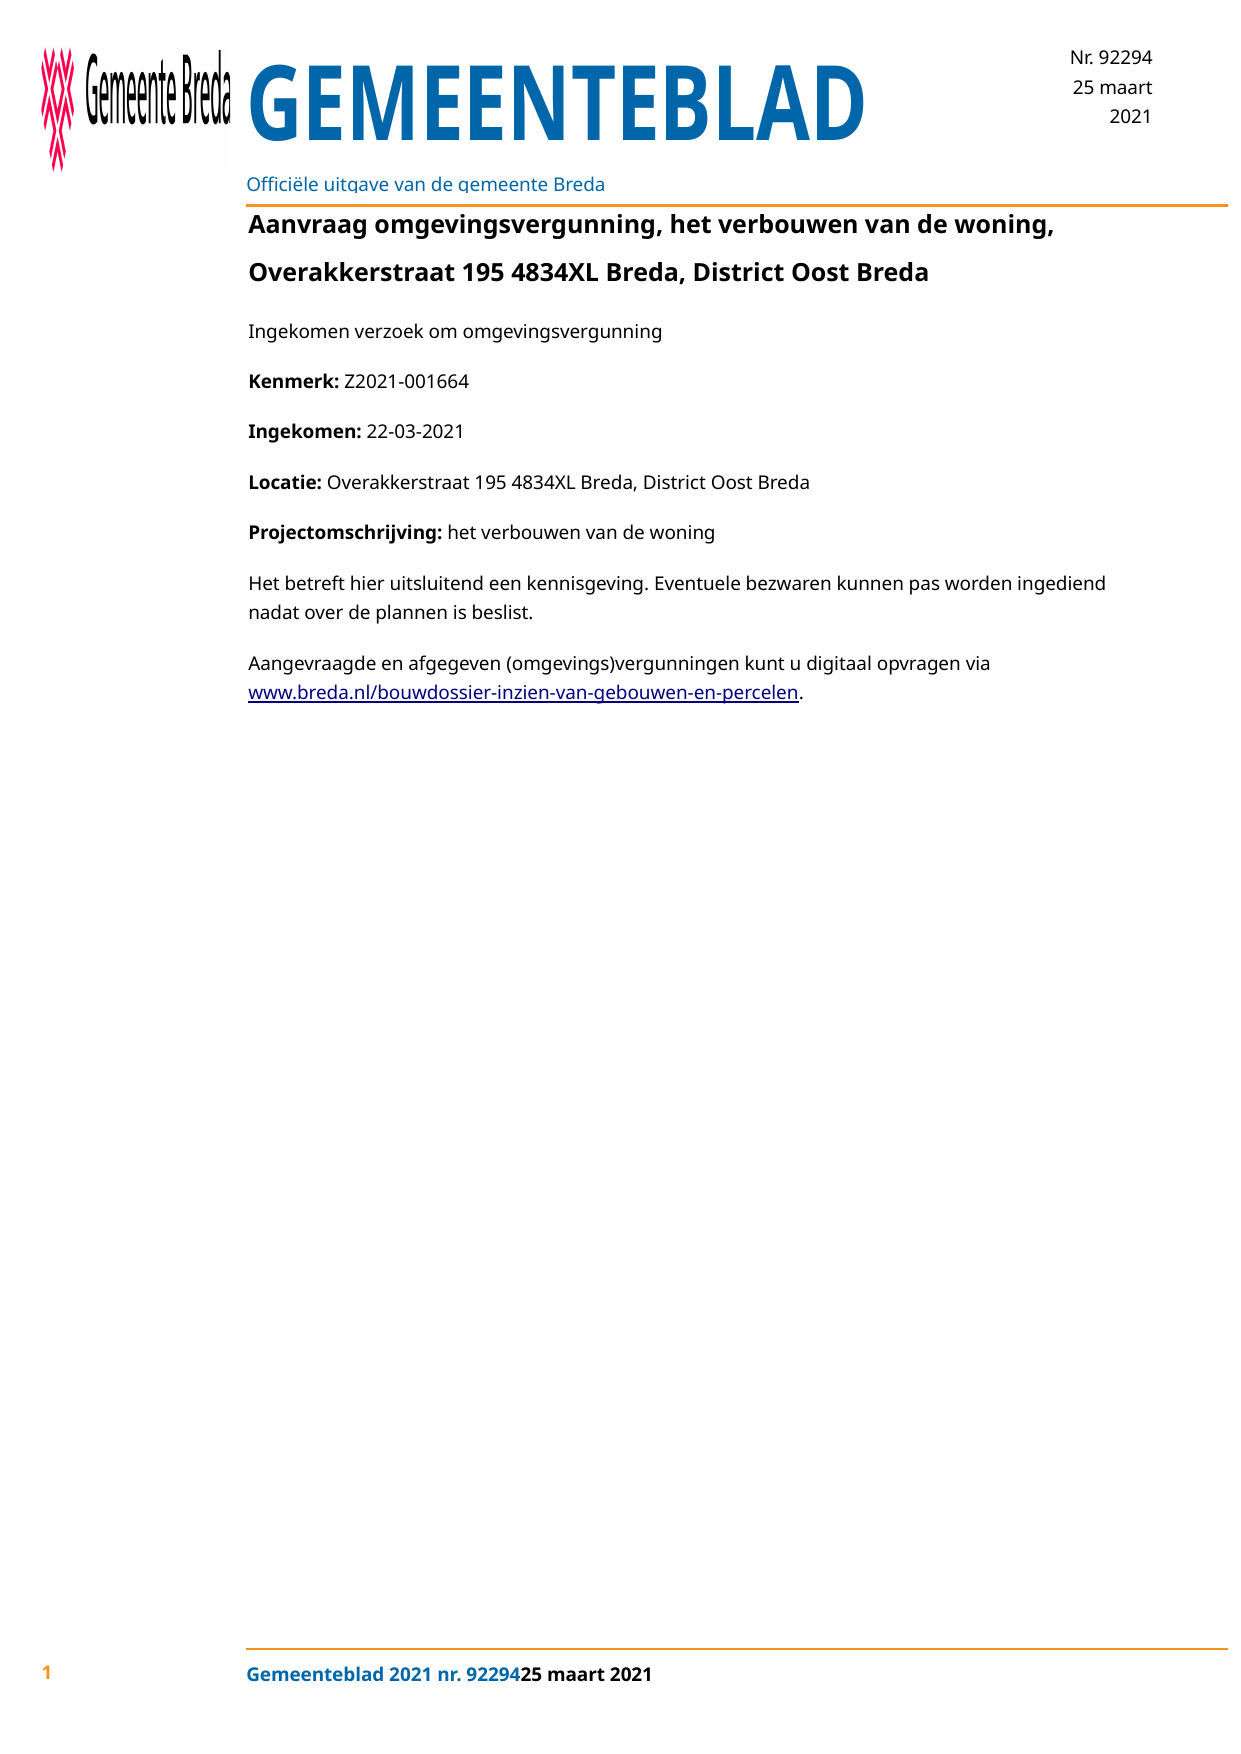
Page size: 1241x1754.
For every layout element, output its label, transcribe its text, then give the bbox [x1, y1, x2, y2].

text Ingekomen: 22-03-2021 [248, 419, 1152, 444]
picture [41, 47, 231, 172]
text Kenmerk: Z2021-001664 [248, 368, 1152, 394]
text Het betreft hier uitsluitend een kennisgeving. Eventuele bezwaren kunnen pas worden ingediend nadat over de plannen is beslist. [248, 570, 1152, 625]
text Aanvraag omgevingsvergunning, het verbouwen van de woning, Overakkerstraat 195 4834XL Breda, District Oost Breda [248, 207, 1152, 288]
text Locatie: Overakkerstraat 195 4834XL Breda, District Oost Breda [248, 469, 1152, 495]
text Projectomschrijving: het verbouwen van de woning [248, 519, 1152, 545]
text Aangevraagde en afgegeven (omgevings)vergunningen kunt u digitaal opvragen via www.breda.nl/bouwdossier-inzien-van-gebouwen-en-percelen. [248, 650, 1152, 705]
text Ingekomen verzoek om omgevingsvergunning [248, 318, 1152, 344]
